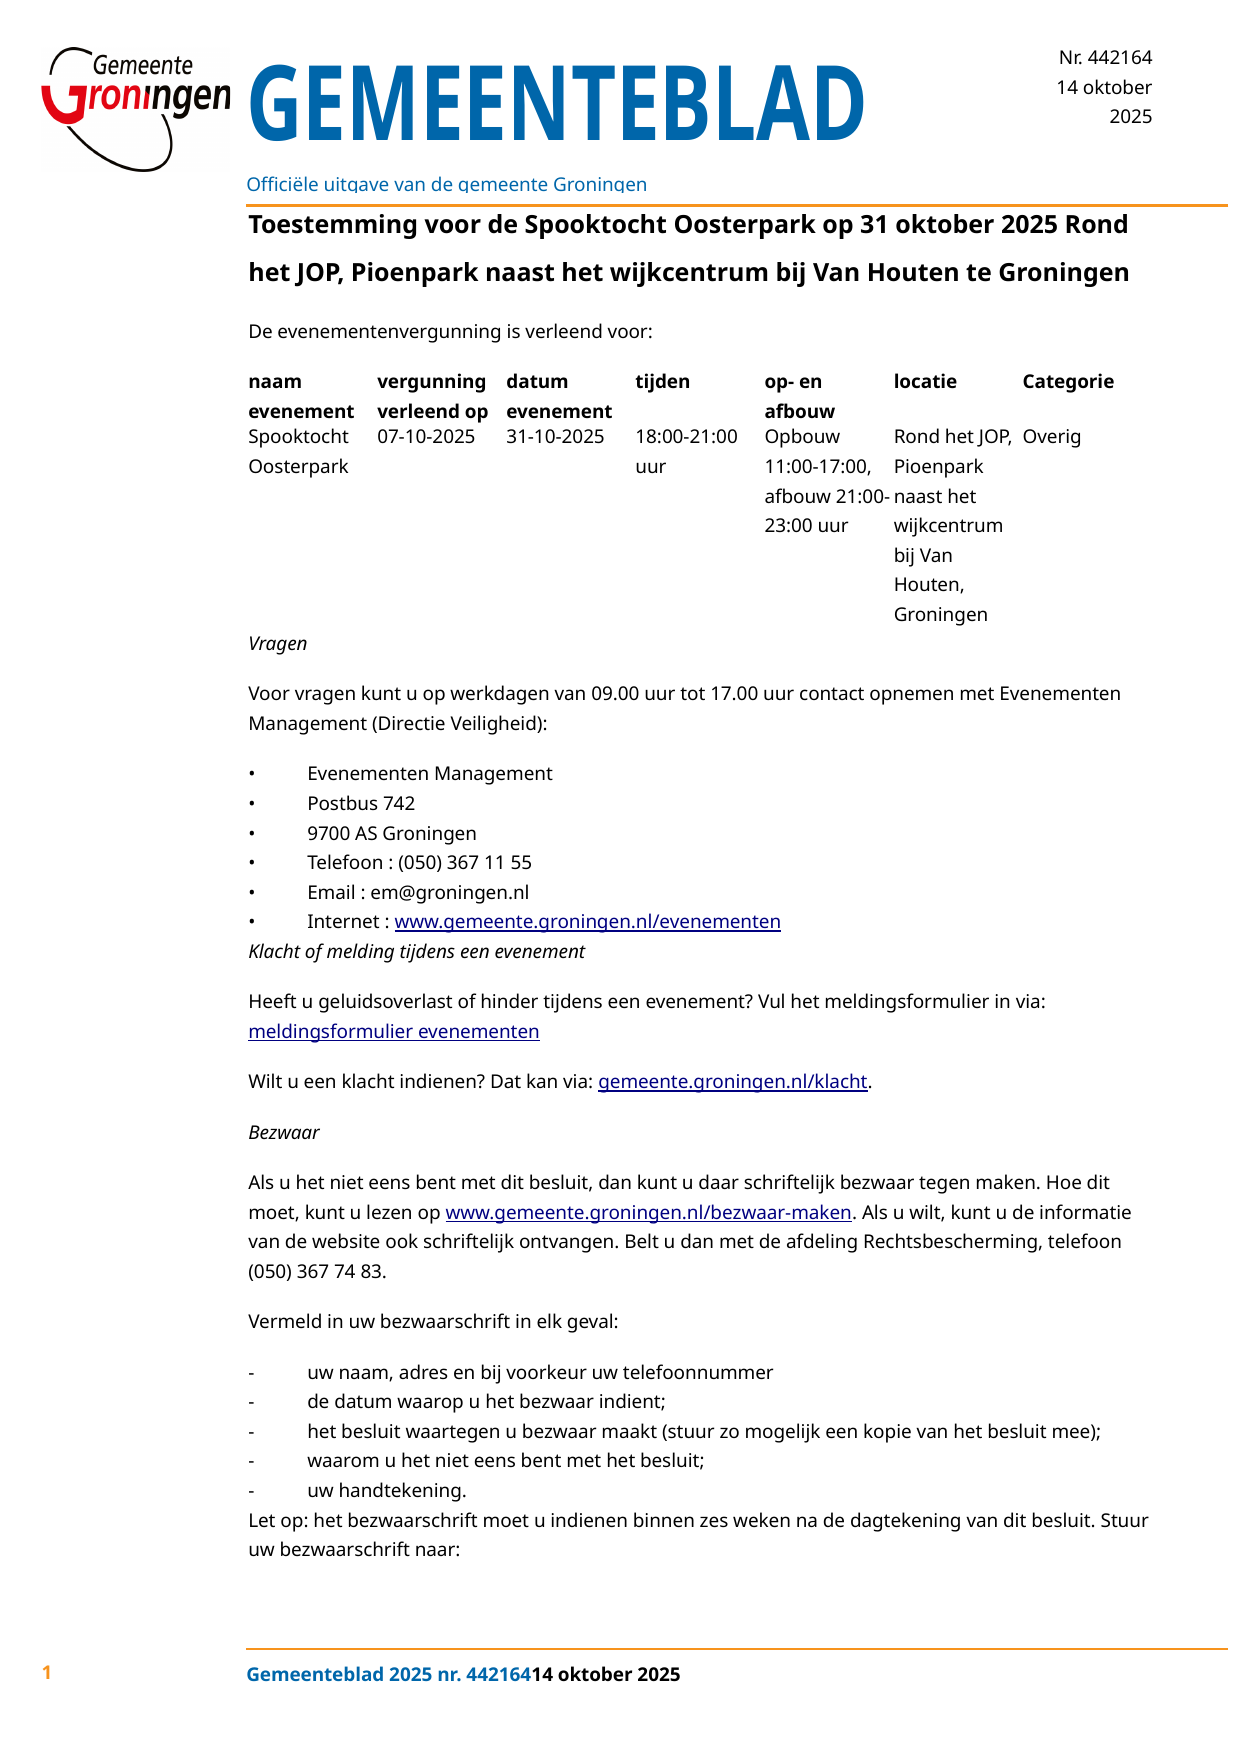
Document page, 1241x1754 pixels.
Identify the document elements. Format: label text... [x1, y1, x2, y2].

list Email : em@groningen.nl [248, 879, 1152, 905]
text Als u het niet eens bent met dit besluit, dan kunt u daar schriftelijk bezwaar tegen maken. Hoe dit moet, kunt u lezen op www.gemeente.groningen.nl/bezwaar-maken. Als u wilt, kunt u de informatie van de website ook schriftelijk ontvangen. Belt u dan met de afdeling Rechtsbescherming, telefoon (050) 367 74 83. [248, 1169, 1152, 1284]
list uw naam, adres en bij voorkeur uw telefoonnummer [248, 1359, 1152, 1385]
list Telefoon : (050) 367 11 55 [248, 849, 1152, 875]
text Bezwaar [248, 1119, 1152, 1145]
list waarom u het niet eens bent met het besluit; [248, 1448, 1152, 1473]
table_header vergunning verleend op [377, 369, 506, 424]
list 9700 AS Groningen [248, 820, 1152, 846]
list het besluit waartegen u bezwaar maakt (stuur zo mogelijk een kopie van het besluit mee); [248, 1418, 1152, 1444]
table_cell Opbouw 11:00-17:00, afbouw 21:00-23:00 uur [764, 424, 893, 627]
table_cell 18:00-21:00 uur [635, 424, 764, 627]
table_header datum evenement [506, 369, 635, 424]
list Postbus 742 [248, 790, 1152, 816]
table_header tijden [635, 369, 764, 424]
list Internet : www.gemeente.groningen.nl/evenementen [248, 908, 1152, 934]
table_header op- en afbouw [764, 369, 893, 424]
text Vermeld in uw bezwaarschrift in elk geval: [248, 1308, 1152, 1334]
text De evenementenvergunning is verleend voor: [248, 318, 1152, 344]
text Voor vragen kunt u op werkdagen van 09.00 uur tot 17.00 uur contact opnemen met Evenementen Management (Directie Veiligheid): [248, 681, 1152, 736]
text Vragen [248, 630, 1152, 656]
text Toestemming voor de Spooktocht Oosterpark op 31 oktober 2025 Rond het JOP, Pioenpark naast het wijkcentrum bij Van Houten te Groningen [248, 207, 1152, 288]
table_cell Spooktocht Oosterpark [248, 424, 377, 627]
list uw handtekening. [248, 1477, 1152, 1503]
table_cell 31-10-2025 [506, 424, 635, 627]
picture [41, 47, 231, 172]
list Evenementen Management [248, 761, 1152, 786]
table_header Categorie [1023, 369, 1152, 424]
text Wilt u een klacht indienen? Dat kan via: gemeente.groningen.nl/klacht. [248, 1068, 1152, 1094]
table_cell Overig [1023, 424, 1152, 627]
table_header locatie [894, 369, 1022, 424]
table_cell Rond het JOP, Pioenpark naast het wijkcentrum bij Van Houten, Groningen [894, 424, 1022, 627]
text Klacht of melding tijdens een evenement [248, 938, 1152, 964]
text Let op: het bezwaarschrift moet u indienen binnen zes weken na de dagtekening van dit besluit. Stuur uw bezwaarschrift naar: [248, 1507, 1152, 1562]
table_cell 07-10-2025 [377, 424, 506, 627]
text Heeft u geluidsoverlast of hinder tijdens een evenement? Vul het meldingsformulier in via: meldingsformulier evenementen [248, 988, 1152, 1044]
list de datum waarop u het bezwaar indient; [248, 1388, 1152, 1414]
table_header naam evenement [248, 369, 377, 424]
